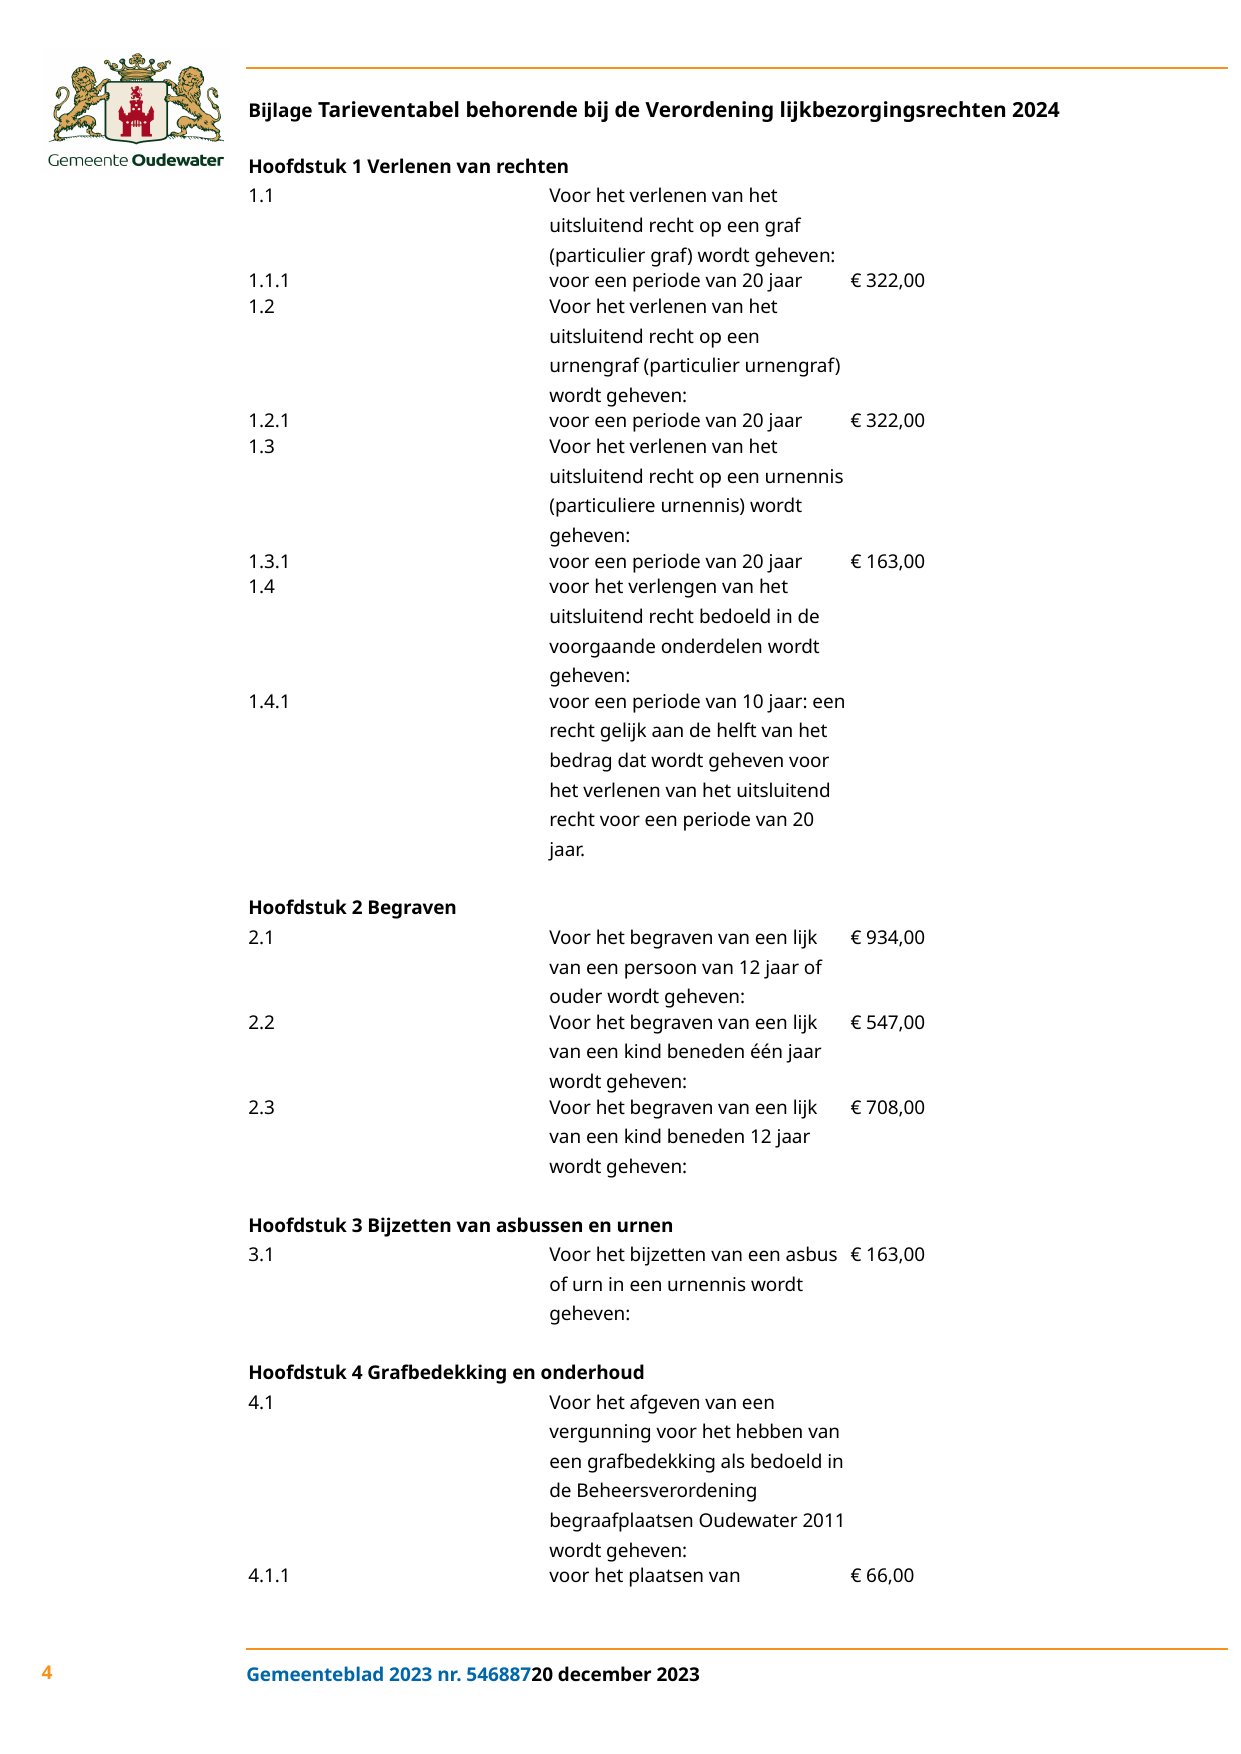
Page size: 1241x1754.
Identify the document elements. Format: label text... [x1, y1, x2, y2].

table_cell € 322,00 [850, 268, 1152, 293]
table_cell Voor het verlenen van het uitsluitend recht op een urnengraf (particulier urnengraf) wordt geheven: [549, 293, 850, 408]
table_cell voor een periode van 20 jaar [549, 408, 850, 433]
table_cell voor een periode van 10 jaar: een recht gelijk aan de helft van het bedrag dat wordt geheven voor het verlenen van het uitsluitend recht voor een periode van 20 jaar. [549, 688, 850, 862]
text Hoofdstuk 1 Verlenen van rechten [248, 153, 1152, 179]
table_cell 1.4 [248, 574, 549, 688]
table_cell € 66,00 [850, 1563, 1152, 1588]
table_header € 934,00 [850, 924, 1152, 1009]
table_header 2.1 [248, 924, 549, 1009]
table_cell Voor het verlenen van het uitsluitend recht op een urnennis (particuliere urnennis) wordt geheven: [549, 434, 850, 548]
text Hoofdstuk 3 Bijzetten van asbussen en urnen [248, 1212, 1152, 1237]
table_header Voor het afgeven van een vergunning voor het hebben van een grafbedekking als bedoeld in de Beheersverordening begraafplaatsen Oudewater 2011 wordt geheven: [549, 1389, 850, 1562]
table_cell 1.3.1 [248, 548, 549, 574]
table_cell 2.3 [248, 1094, 549, 1179]
table_cell [850, 688, 1152, 862]
table_header 1.1 [248, 183, 549, 267]
table_cell 1.2.1 [248, 408, 549, 433]
table_header Voor het verlenen van het uitsluitend recht op een graf (particulier graf) wordt geheven: [549, 183, 850, 267]
table_cell 1.3 [248, 434, 549, 548]
table_cell [850, 293, 1152, 408]
text Hoofdstuk 4 Grafbedekking en onderhoud [248, 1359, 1152, 1385]
text Bijlage Tarieventabel behorende bij de Verordening lijkbezorgingsrechten 2024 [248, 95, 1152, 123]
table_cell voor het verlengen van het uitsluitend recht bedoeld in de voorgaande onderdelen wordt geheven: [549, 574, 850, 688]
table_header Voor het begraven van een lijk van een persoon van 12 jaar of ouder wordt geheven: [549, 924, 850, 1009]
table_cell € 322,00 [850, 408, 1152, 433]
table_cell 1.1.1 [248, 268, 549, 293]
table_cell [850, 434, 1152, 548]
table_header 3.1 [248, 1241, 549, 1326]
table_header 4.1 [248, 1389, 549, 1562]
table_cell 4.1.1 [248, 1563, 549, 1588]
table_header [850, 1389, 1152, 1562]
table_cell voor het plaatsen van [549, 1563, 850, 1588]
table_cell 1.2 [248, 293, 549, 408]
table_cell Voor het begraven van een lijk van een kind beneden 12 jaar wordt geheven: [549, 1094, 850, 1179]
table_cell € 547,00 [850, 1009, 1152, 1094]
table_cell € 708,00 [850, 1094, 1152, 1179]
table_header [850, 183, 1152, 267]
table_cell [850, 574, 1152, 688]
picture [41, 47, 231, 172]
table_cell voor een periode van 20 jaar [549, 548, 850, 574]
table_cell 1.4.1 [248, 688, 549, 862]
table_cell voor een periode van 20 jaar [549, 268, 850, 293]
table_header Voor het bijzetten van een asbus of urn in een urnennis wordt geheven: [549, 1241, 850, 1326]
table_cell € 163,00 [850, 548, 1152, 574]
table_cell 2.2 [248, 1009, 549, 1094]
text Hoofdstuk 2 Begraven [248, 894, 1152, 920]
table_header € 163,00 [850, 1241, 1152, 1326]
table_cell Voor het begraven van een lijk van een kind beneden één jaar wordt geheven: [549, 1009, 850, 1094]
